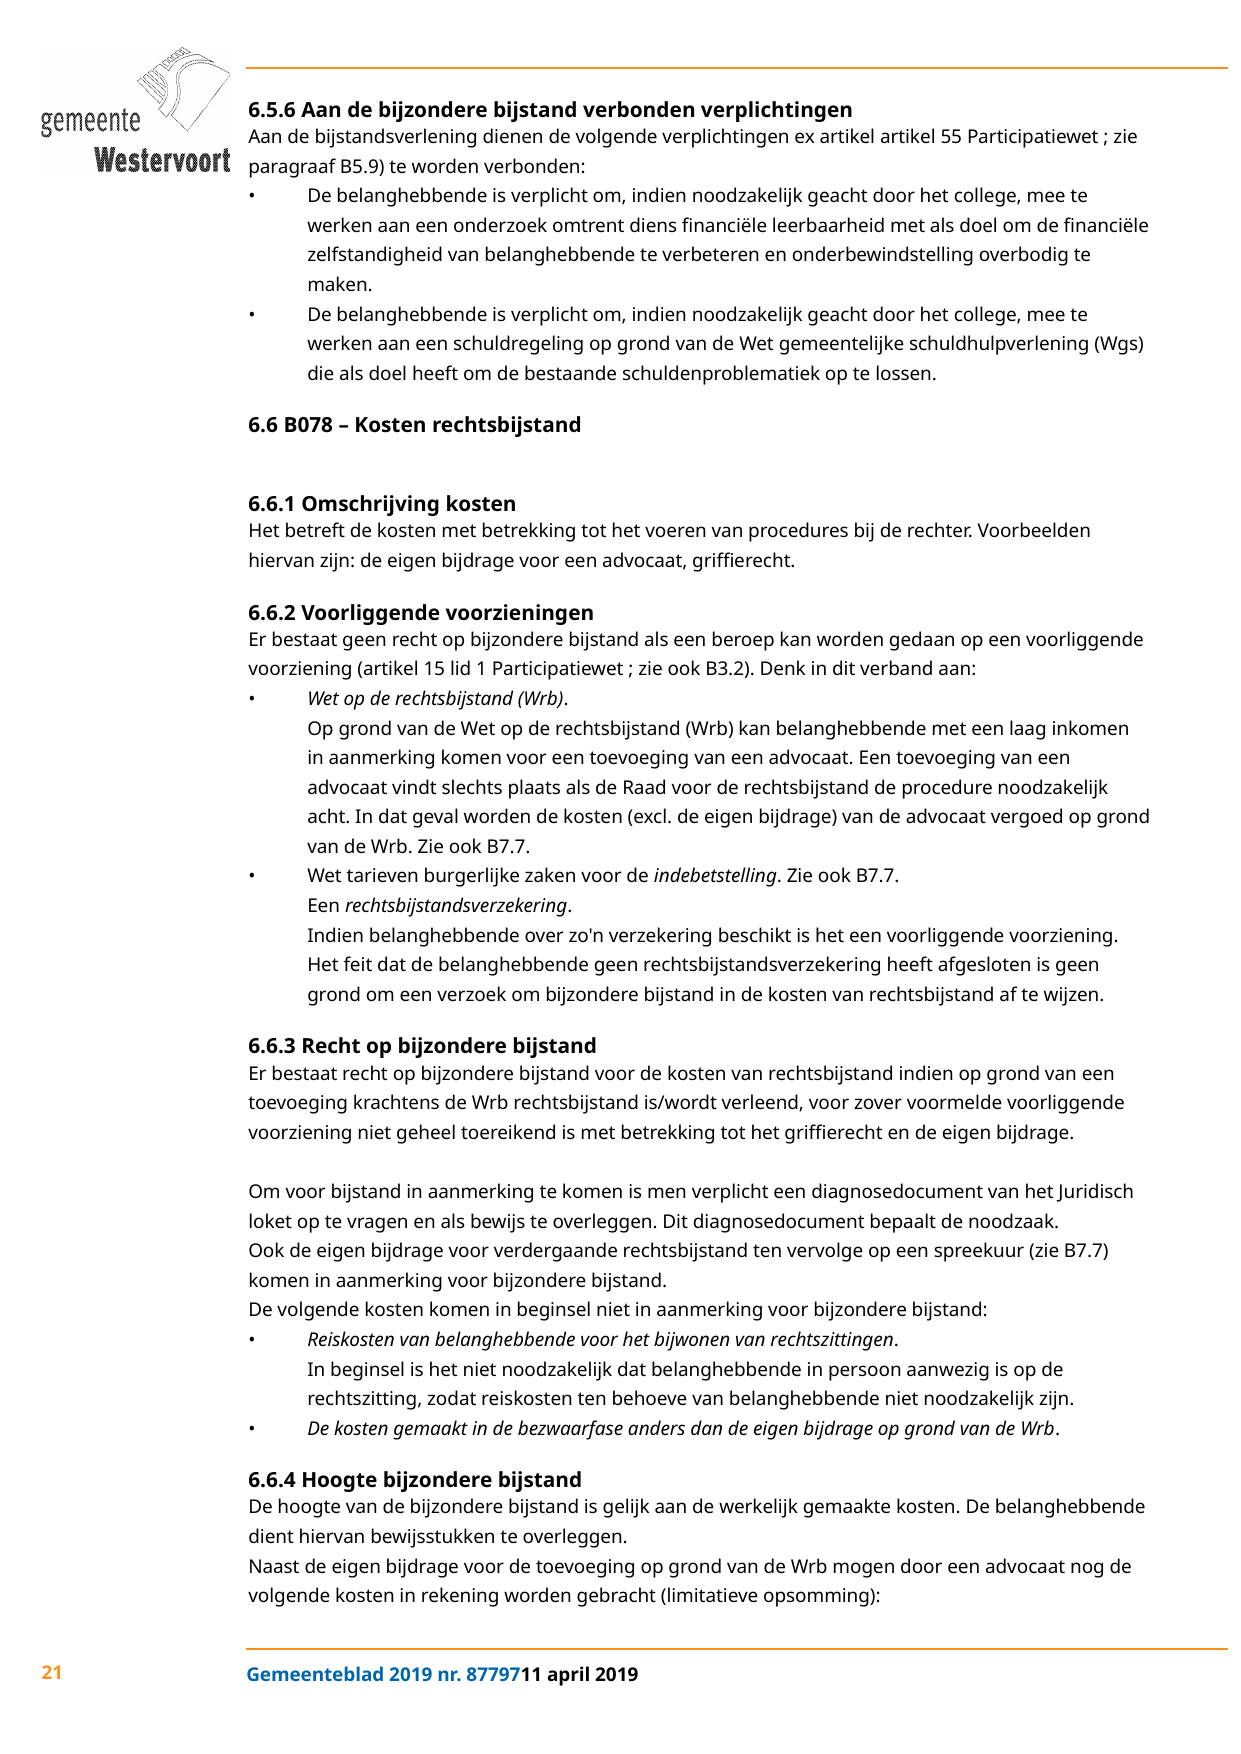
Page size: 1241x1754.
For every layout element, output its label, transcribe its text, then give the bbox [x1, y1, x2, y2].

text Om voor bijstand in aanmerking te komen is men verplicht een diagnosedocument van het Juridisch loket op te vragen en als bewijs te overleggen. Dit diagnosedocument bepaalt de noodzaak. [248, 1178, 1152, 1233]
text Het betreft de kosten met betrekking tot het voeren van procedures bij de rechter. Voorbeelden [248, 518, 1152, 543]
text Er bestaat geen recht op bijzondere bijstand als een beroep kan worden gedaan op een voorliggende [248, 626, 1152, 652]
text 6.6.4 Hoogte bijzondere bijstand [248, 1465, 1152, 1494]
text 6.6.1 Omschrijving kosten [248, 489, 1152, 518]
text voorziening niet geheel toereikend is met betrekking tot het griffierecht en de eigen bijdrage. [248, 1119, 1152, 1145]
list acht. In dat geval worden de kosten (excl. de eigen bijdrage) van de advocaat vergoed op grond van de Wrb. Zie ook B7.7. [248, 803, 1152, 859]
list advocaat vindt slechts plaats als de Raad voor de rechtsbijstand de procedure noodzakelijk [248, 774, 1152, 800]
text Er bestaat recht op bijzondere bijstand voor de kosten van rechtsbijstand indien op grond van een [248, 1060, 1152, 1086]
list De belanghebbende is verplicht om, indien noodzakelijk geacht door het college, mee te werken aan een onderzoek omtrent diens financiële leerbaarheid met als doel om de financiële zelfstandigheid van belanghebbende te verbeteren en onderbewindstelling overbodig te maken. [248, 182, 1152, 297]
list Op grond van de Wet op de rechtsbijstand (Wrb) kan belanghebbende met een laag inkomen [248, 715, 1152, 741]
text hiervan zijn: de eigen bijdrage voor een advocaat, griffierecht. [248, 547, 1152, 573]
list Een rechtsbijstandsverzekering. [248, 892, 1152, 918]
text Naast de eigen bijdrage voor de toevoeging op grond van de Wrb mogen door een advocaat nog de [248, 1553, 1152, 1579]
text volgende kosten in rekening worden gebracht (limitatieve opsomming): [248, 1582, 1152, 1608]
text Aan de bijstandsverlening dienen de volgende verplichtingen ex artikel artikel 55 Participatiewet ; zie paragraaf B5.9) te worden verbonden: [248, 123, 1152, 178]
text voorziening (artikel 15 lid 1 Participatiewet ; zie ook B3.2). Denk in dit verband aan: [248, 656, 1152, 681]
text De hoogte van de bijzondere bijstand is gelijk aan de werkelijk gemaakte kosten. De belanghebbende [248, 1494, 1152, 1519]
text 6.6 B078 – Kosten rechtsbijstand [248, 410, 1152, 439]
list De kosten gemaakt in de bezwaarfase anders dan de eigen bijdrage op grond van de Wrb. [248, 1415, 1152, 1441]
text 6.6.2 Voorliggende voorzieningen [248, 598, 1152, 626]
text toevoeging krachtens de Wrb rechtsbijstand is/wordt verleend, voor zover voormelde voorliggende [248, 1089, 1152, 1115]
text dient hiervan bewijsstukken te overleggen. [248, 1523, 1152, 1549]
text 6.6.3 Recht op bijzondere bijstand [248, 1031, 1152, 1060]
list De belanghebbende is verplicht om, indien noodzakelijk geacht door het college, mee te werken aan een schuldregeling op grond van de Wet gemeentelijke schuldhulpverlening (Wgs) die als doel heeft om de bestaande schuldenproblematiek op te lossen. [248, 301, 1152, 386]
list Wet op de rechtsbijstand (Wrb). [248, 685, 1152, 711]
text 6.5.6 Aan de bijzondere bijstand verbonden verplichtingen [248, 95, 1152, 123]
list in aanmerking komen voor een toevoeging van een advocaat. Een toevoeging van een [248, 744, 1152, 770]
list Reiskosten van belanghebbende voor het bijwonen van rechtszittingen. [248, 1326, 1152, 1352]
list In beginsel is het niet noodzakelijk dat belanghebbende in persoon aanwezig is op de rechtszitting, zodat reiskosten ten behoeve van belanghebbende niet noodzakelijk zijn. [248, 1356, 1152, 1411]
list Wet tarieven burgerlijke zaken voor de indebetstelling. Zie ook B7.7. [248, 863, 1152, 888]
text De volgende kosten komen in beginsel niet in aanmerking voor bijzondere bijstand: [248, 1297, 1152, 1322]
picture [41, 47, 231, 172]
text komen in aanmerking voor bijzondere bijstand. [248, 1267, 1152, 1293]
text Ook de eigen bijdrage voor verdergaande rechtsbijstand ten vervolge op een spreekuur (zie B7.7) [248, 1237, 1152, 1263]
list Indien belanghebbende over zo'n verzekering beschikt is het een voorliggende voorziening. Het feit dat de belanghebbende geen rechtsbijstandsverzekering heeft afgesloten is geen grond om een verzoek om bijzondere bijstand in de kosten van rechtsbijstand af te wijzen. [248, 922, 1152, 1007]
